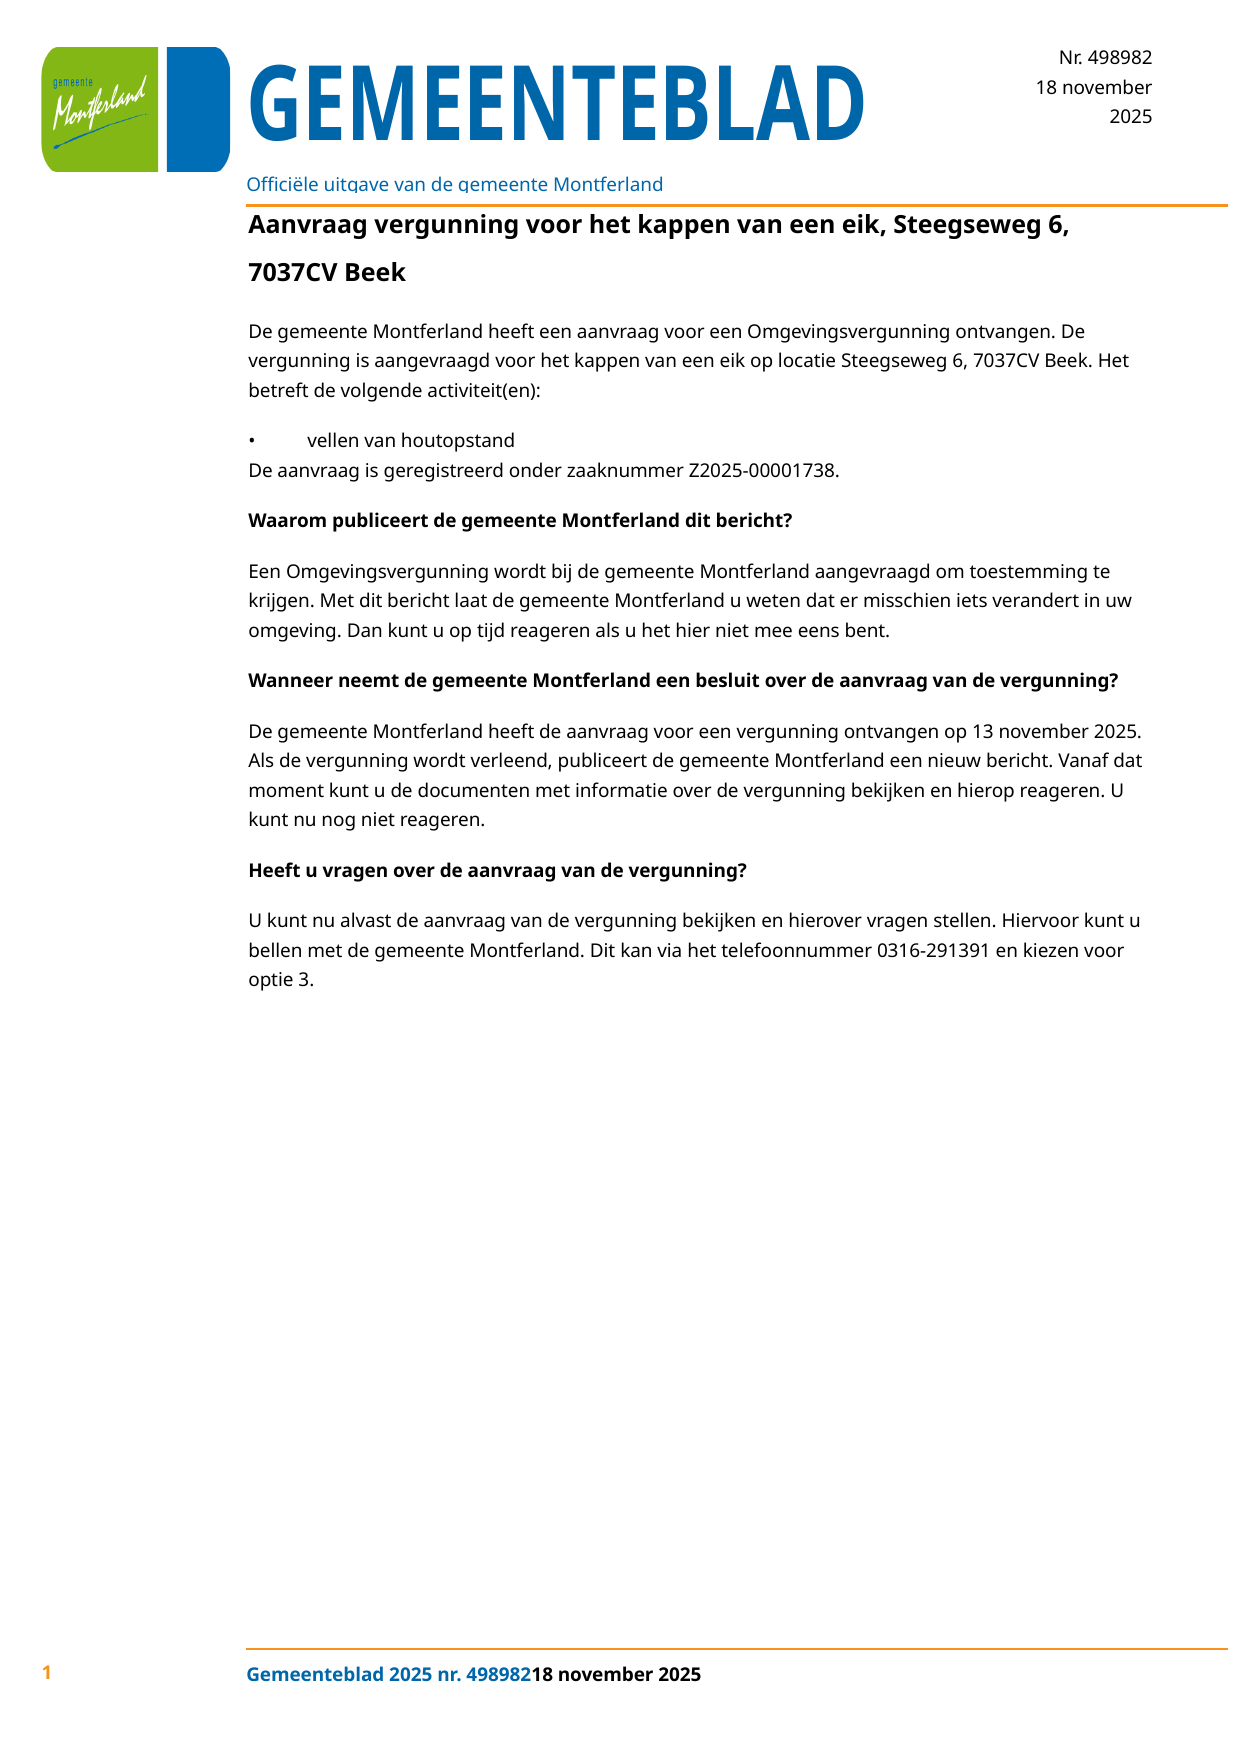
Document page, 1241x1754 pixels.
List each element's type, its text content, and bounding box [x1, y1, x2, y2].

list vellen van houtopstand [248, 427, 1152, 453]
picture [41, 47, 231, 172]
text De gemeente Montferland heeft een aanvraag voor een Omgevingsvergunning ontvangen. De vergunning is aangevraagd voor het kappen van een eik op locatie Steegseweg 6, 7037CV Beek. Het betreft de volgende activiteit(en): [248, 318, 1152, 403]
text De aanvraag is geregistreerd onder zaaknummer Z2025-00001738. [248, 457, 1152, 483]
text Wanneer neemt de gemeente Montferland een besluit over de aanvraag van de vergunning? [248, 667, 1152, 693]
text U kunt nu alvast de aanvraag van de vergunning bekijken en hierover vragen stellen. Hiervoor kunt u bellen met de gemeente Montferland. Dit kan via het telefoonnummer 0316-291391 en kiezen voor optie 3. [248, 907, 1152, 992]
text De gemeente Montferland heeft de aanvraag voor een vergunning ontvangen op 13 november 2025. Als de vergunning wordt verleend, publiceert de gemeente Montferland een nieuw bericht. Vanaf dat moment kunt u de documenten met informatie over de vergunning bekijken en hierop reageren. U kunt nu nog niet reageren. [248, 718, 1152, 832]
text Heeft u vragen over de aanvraag van de vergunning? [248, 857, 1152, 883]
text Een Omgevingsvergunning wordt bij de gemeente Montferland aangevraagd om toestemming te krijgen. Met dit bericht laat de gemeente Montferland u weten dat er misschien iets verandert in uw omgeving. Dan kunt u op tijd reageren als u het hier niet mee eens bent. [248, 558, 1152, 643]
text Waarom publiceert de gemeente Montferland dit bericht? [248, 507, 1152, 533]
text Aanvraag vergunning voor het kappen van een eik, Steegseweg 6, 7037CV Beek [248, 207, 1152, 288]
